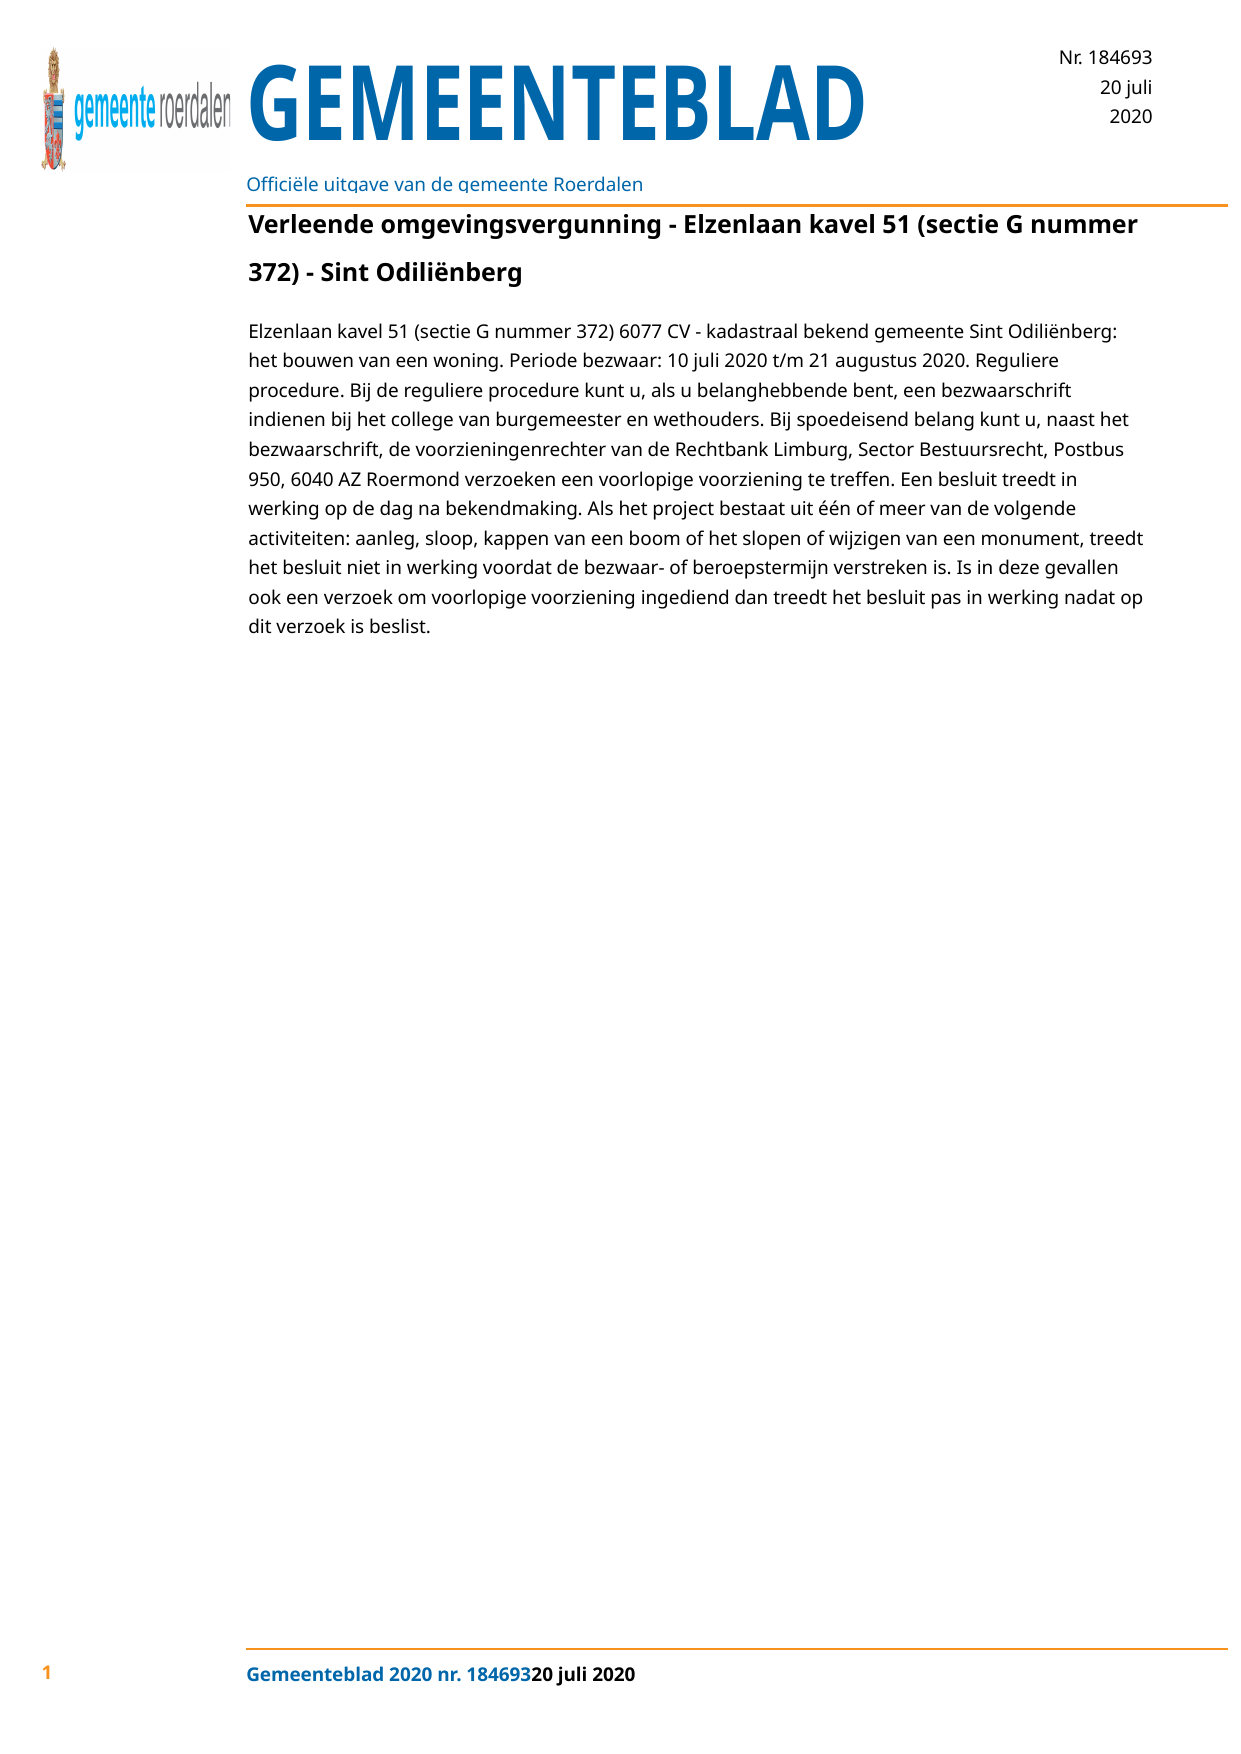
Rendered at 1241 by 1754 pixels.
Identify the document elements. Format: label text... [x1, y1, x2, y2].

text Verleende omgevingsvergunning - Elzenlaan kavel 51 (sectie G nummer 372) - Sint Odiliënberg [248, 207, 1152, 288]
picture [41, 47, 231, 172]
text Elzenlaan kavel 51 (sectie G nummer 372) 6077 CV - kadastraal bekend gemeente Sint Odiliënberg: het bouwen van een woning. Periode bezwaar: 10 juli 2020 t/m 21 augustus 2020. Reguliere procedure. Bij de reguliere procedure kunt u, als u belanghebbende bent, een bezwaarschrift indienen bij het college van burgemeester en wethouders. Bij spoedeisend belang kunt u, naast het bezwaarschrift, de voorzieningenrechter van de Rechtbank Limburg, Sector Bestuursrecht, Postbus 950, 6040 AZ Roermond verzoeken een voorlopige voorziening te treffen. Een besluit treedt in werking op de dag na bekendmaking. Als het project bestaat uit één of meer van de volgende activiteiten: aanleg, sloop, kappen van een boom of het slopen of wijzigen van een monument, treedt het besluit niet in werking voordat de bezwaar- of beroepstermijn verstreken is. Is in deze gevallen ook een verzoek om voorlopige voorziening ingediend dan treedt het besluit pas in werking nadat op dit verzoek is beslist. [248, 318, 1152, 639]
